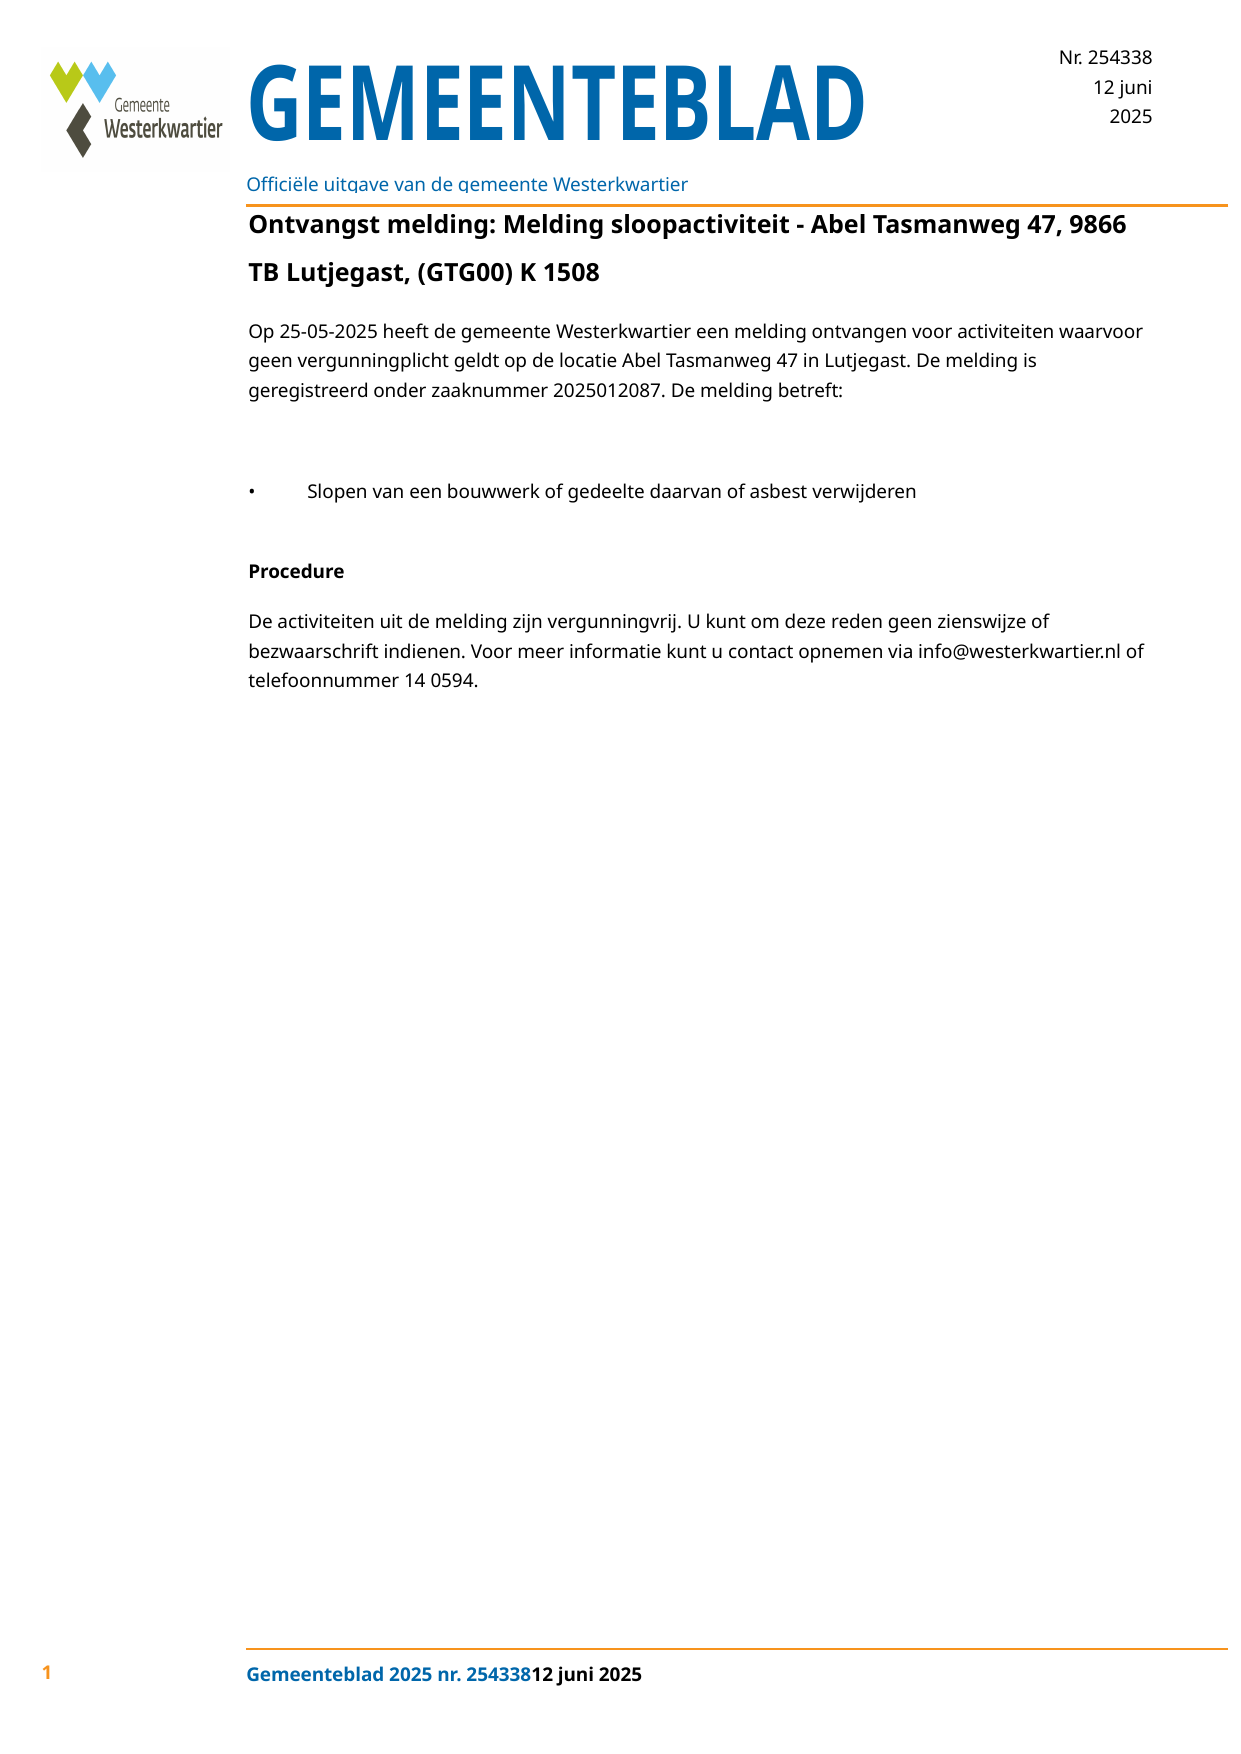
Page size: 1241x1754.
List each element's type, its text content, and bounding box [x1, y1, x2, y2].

text Op 25-05-2025 heeft de gemeente Westerkwartier een melding ontvangen voor activiteiten waarvoor geen vergunningplicht geldt op de locatie Abel Tasmanweg 47 in Lutjegast. De melding is geregistreerd onder zaaknummer 2025012087. De melding betreft: [248, 318, 1152, 403]
text De activiteiten uit de melding zijn vergunningvrij. U kunt om deze reden geen zienswijze of bezwaarschrift indienen. Voor meer informatie kunt u contact opnemen via info@westerkwartier.nl of telefoonnummer 14 0594. [248, 608, 1152, 693]
list Slopen van een bouwwerk of gedeelte daarvan of asbest verwijderen [248, 478, 1152, 504]
text Procedure [248, 558, 1152, 584]
picture [41, 47, 231, 172]
text Ontvangst melding: Melding sloopactiviteit - Abel Tasmanweg 47, 9866 TB Lutjegast, (GTG00) K 1508 [248, 207, 1152, 288]
